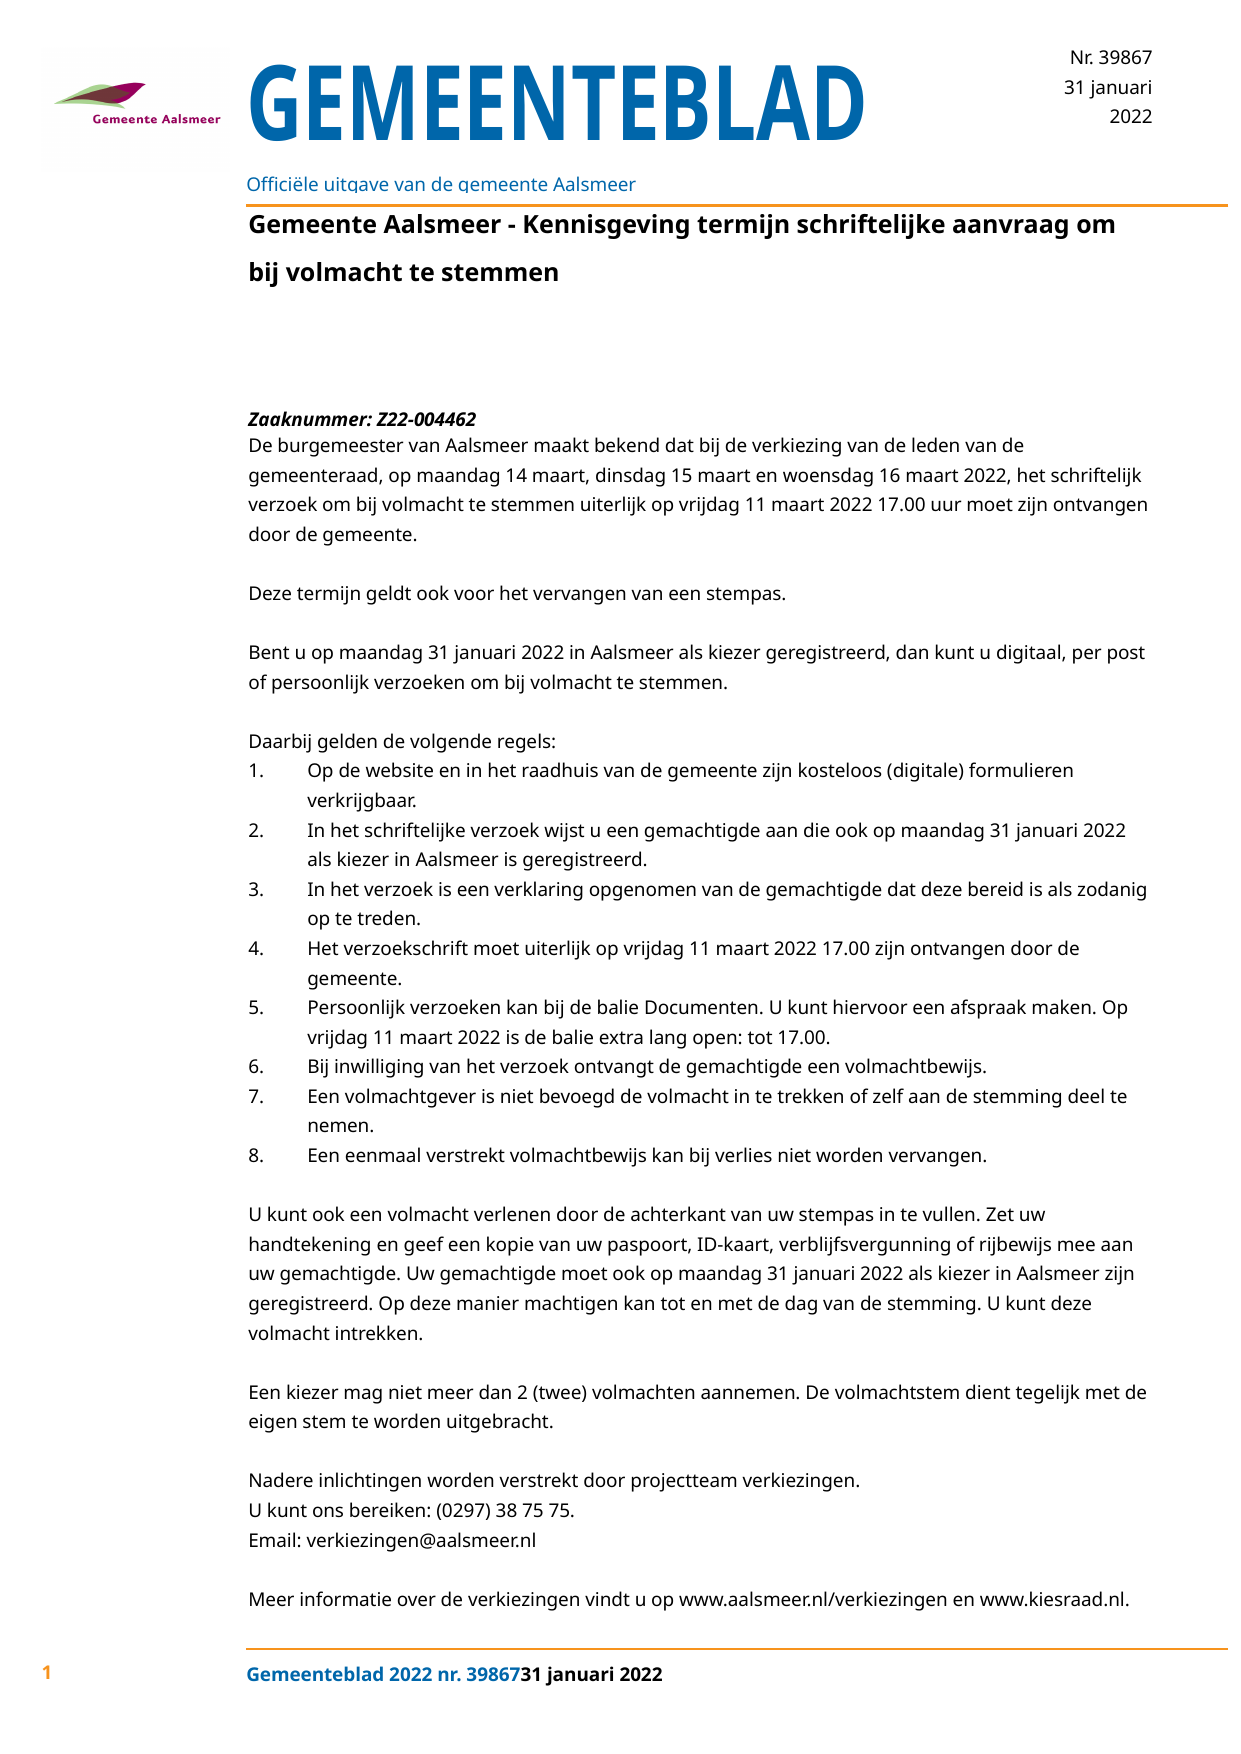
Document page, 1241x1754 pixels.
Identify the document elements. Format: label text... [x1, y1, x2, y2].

list Persoonlijk verzoeken kan bij de balie Documenten. U kunt hiervoor een afspraak maken. Op vrijdag 11 maart 2022 is de balie extra lang open: tot 17.00. [248, 994, 1152, 1049]
text U kunt ook een volmacht verlenen door de achterkant van uw stempas in te vullen. Zet uw handtekening en geef een kopie van uw paspoort, ID-kaart, verblijfsvergunning of rijbewijs mee aan uw gemachtigde. Uw gemachtigde moet ook op maandag 31 januari 2022 als kiezer in Aalsmeer zijn geregistreerd. Op deze manier machtigen kan tot en met de dag van de stemming. U kunt deze volmacht intrekken. [248, 1201, 1152, 1345]
list Bij inwilliging van het verzoek ontvangt de gemachtigde een volmachtbewijs. [248, 1053, 1152, 1079]
text Een kiezer mag niet meer dan 2 (twee) volmachten aannemen. De volmachtstem dient tegelijk met de eigen stem te worden uitgebracht. [248, 1379, 1152, 1434]
text Meer informatie over de verkiezingen vindt u op www.aalsmeer.nl/verkiezingen en www.kiesraad.nl. [248, 1586, 1152, 1612]
list Het verzoekschrift moet uiterlijk op vrijdag 11 maart 2022 17.00 zijn ontvangen door de gemeente. [248, 935, 1152, 990]
text Gemeente Aalsmeer - Kennisgeving termijn schriftelijke aanvraag om bij volmacht te stemmen [248, 207, 1152, 288]
text De burgemeester van Aalsmeer maakt bekend dat bij de verkiezing van de leden van de gemeenteraad, op maandag 14 maart, dinsdag 15 maart en woensdag 16 maart 2022, het schriftelijk verzoek om bij volmacht te stemmen uiterlijk op vrijdag 11 maart 2022 17.00 uur moet zijn ontvangen door de gemeente. [248, 432, 1152, 547]
list In het verzoek is een verklaring opgenomen van de gemachtigde dat deze bereid is als zodanig op te treden. [248, 876, 1152, 931]
list In het schriftelijke verzoek wijst u een gemachtigde aan die ook op maandag 31 januari 2022 als kiezer in Aalsmeer is geregistreerd. [248, 817, 1152, 872]
text Bent u op maandag 31 januari 2022 in Aalsmeer als kiezer geregistreerd, dan kunt u digitaal, per post of persoonlijk verzoeken om bij volmacht te stemmen. [248, 639, 1152, 694]
text U kunt ons bereiken: (0297) 38 75 75. [248, 1497, 1152, 1523]
text Nadere inlichtingen worden verstrekt door projectteam verkiezingen. [248, 1468, 1152, 1493]
list Op de website en in het raadhuis van de gemeente zijn kosteloos (digitale) formulieren verkrijgbaar. [248, 758, 1152, 813]
picture [41, 47, 231, 172]
text Daarbij gelden de volgende regels: [248, 728, 1152, 754]
list Een eenmaal verstrekt volmachtbewijs kan bij verlies niet worden vervangen. [248, 1142, 1152, 1168]
text Deze termijn geldt ook voor het vervangen van een stempas. [248, 580, 1152, 606]
text Email: verkiezingen@aalsmeer.nl [248, 1527, 1152, 1552]
text Zaaknummer: Z22-004462 [248, 406, 1152, 432]
list Een volmachtgever is niet bevoegd de volmacht in te trekken of zelf aan de stemming deel te nemen. [248, 1083, 1152, 1138]
